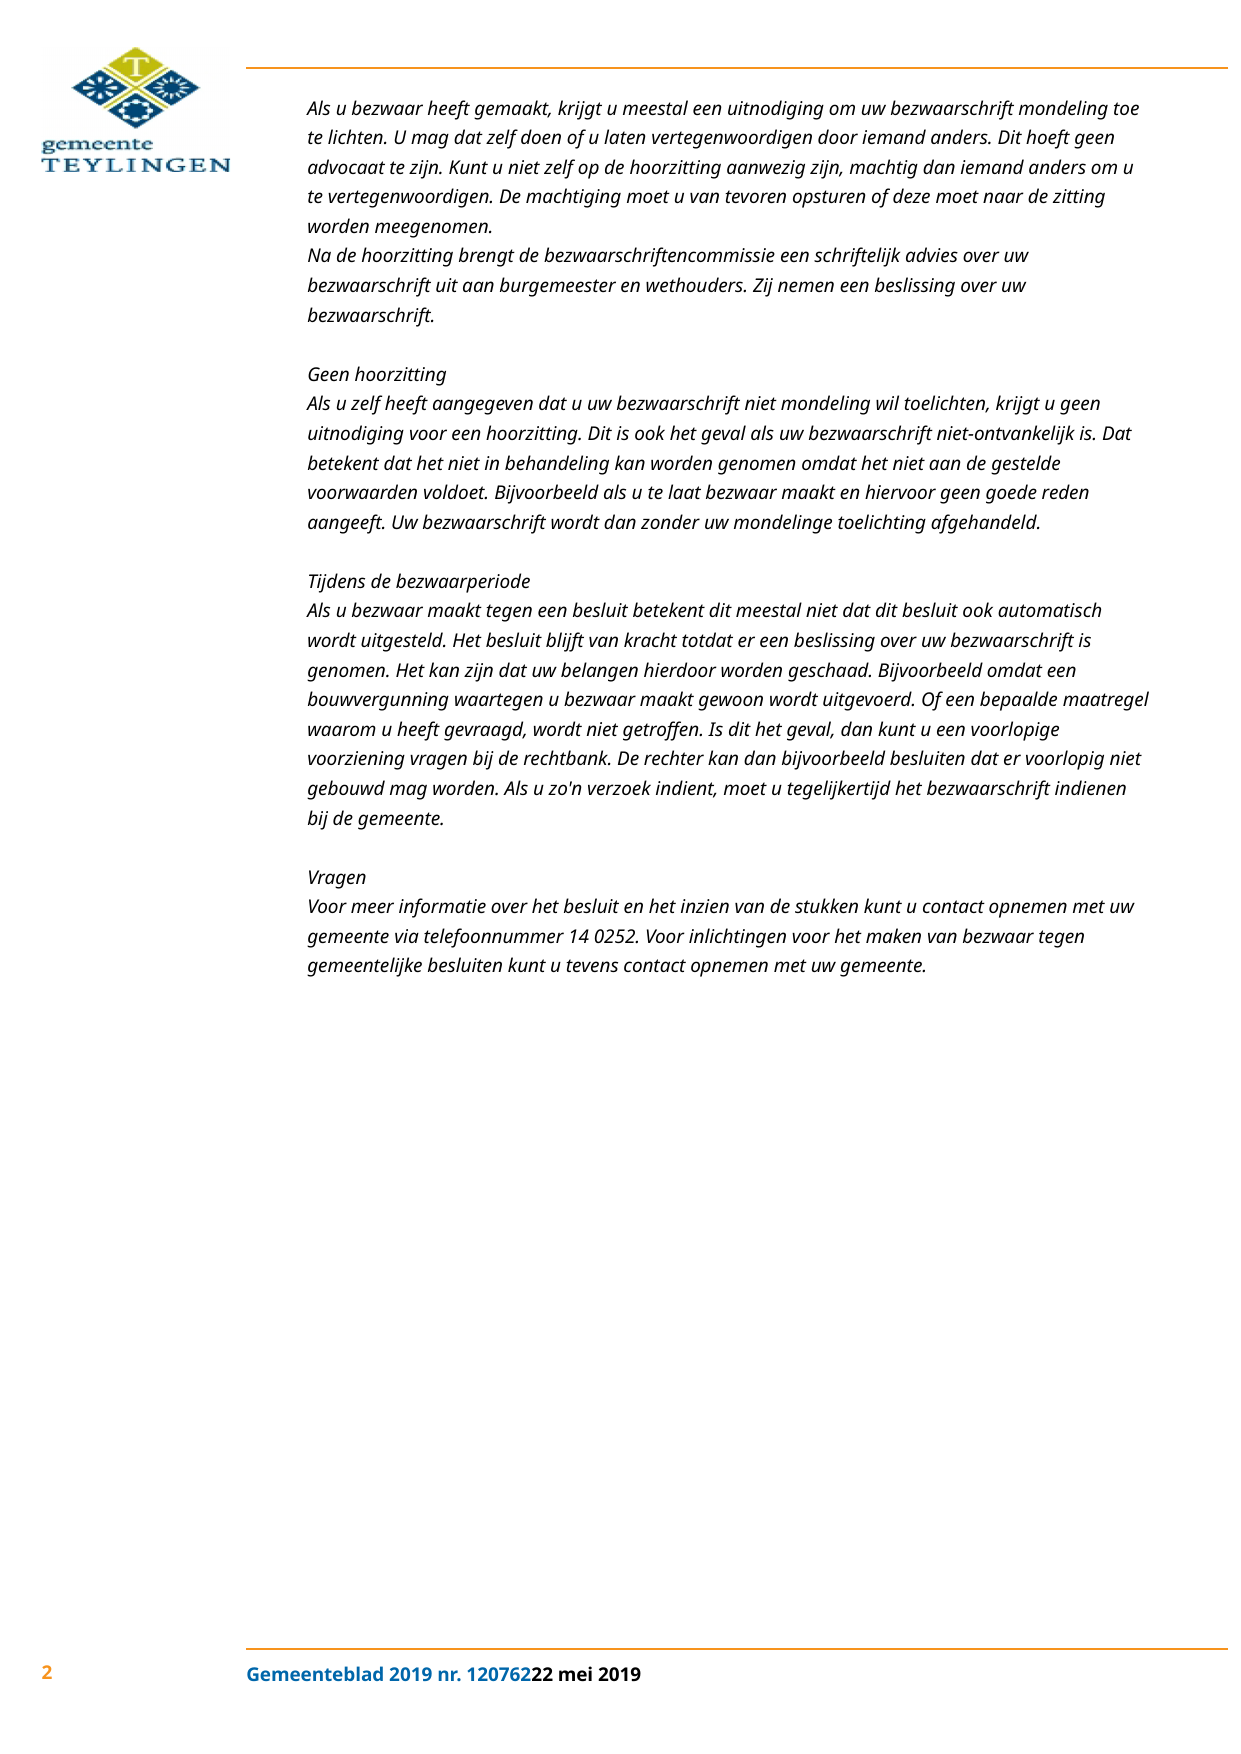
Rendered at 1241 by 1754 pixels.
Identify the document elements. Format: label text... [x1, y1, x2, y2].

list Na de hoorzitting brengt de bezwaarschriftencommissie een schriftelijk advies over uw bezwaarschrift uit aan burgemeester en wethouders. Zij nemen een beslissing over uw bezwaarschrift. [248, 243, 1152, 328]
list Als u bezwaar maakt tegen een besluit betekent dit meestal niet dat dit besluit ook automatisch wordt uitgesteld. Het besluit blijft van kracht totdat er een beslissing over uw bezwaarschrift is genomen. Het kan zijn dat uw belangen hierdoor worden geschaad. Bijvoorbeeld omdat een bouwvergunning waartegen u bezwaar maakt gewoon wordt uitgevoerd. Of een bepaalde maatregel waarom u heeft gevraagd, wordt niet getroffen. Is dit het geval, dan kunt u een voorlopige voorziening vragen bij de rechtbank. De rechter kan dan bijvoorbeeld besluiten dat er voorlopig niet gebouwd mag worden. Als u zo'n verzoek indient, moet u tegelijkertijd het bezwaarschrift indienen bij de gemeente. [248, 598, 1152, 831]
list Voor meer informatie over het besluit en het inzien van de stukken kunt u contact opnemen met uw gemeente via telefoonnummer 14 0252. Voor inlichtingen voor het maken van bezwaar tegen gemeentelijke besluiten kunt u tevens contact opnemen met uw gemeente. [248, 893, 1152, 978]
picture [41, 47, 231, 172]
list Als u bezwaar heeft gemaakt, krijgt u meestal een uitnodiging om uw bezwaarschrift mondeling toe te lichten. U mag dat zelf doen of u laten vertegenwoordigen door iemand anders. Dit hoeft geen advocaat te zijn. Kunt u niet zelf op de hoorzitting aanwezig zijn, machtig dan iemand anders om u te vertegenwoordigen. De machtiging moet u van tevoren opsturen of deze moet naar de zitting worden meegenomen. [248, 95, 1152, 239]
list Geen hoorzitting [248, 361, 1152, 387]
list Als u zelf heeft aangegeven dat u uw bezwaarschrift niet mondeling wil toelichten, krijgt u geen uitnodiging voor een hoorzitting. Dit is ook het geval als uw bezwaarschrift niet-ontvankelijk is. Dat betekent dat het niet in behandeling kan worden genomen omdat het niet aan de gestelde voorwaarden voldoet. Bijvoorbeeld als u te laat bezwaar maakt en hiervoor geen goede reden aangeeft. Uw bezwaarschrift wordt dan zonder uw mondelinge toelichting afgehandeld. [248, 391, 1152, 535]
list Tijdens de bezwaarperiode [248, 568, 1152, 594]
list Vragen [248, 864, 1152, 890]
